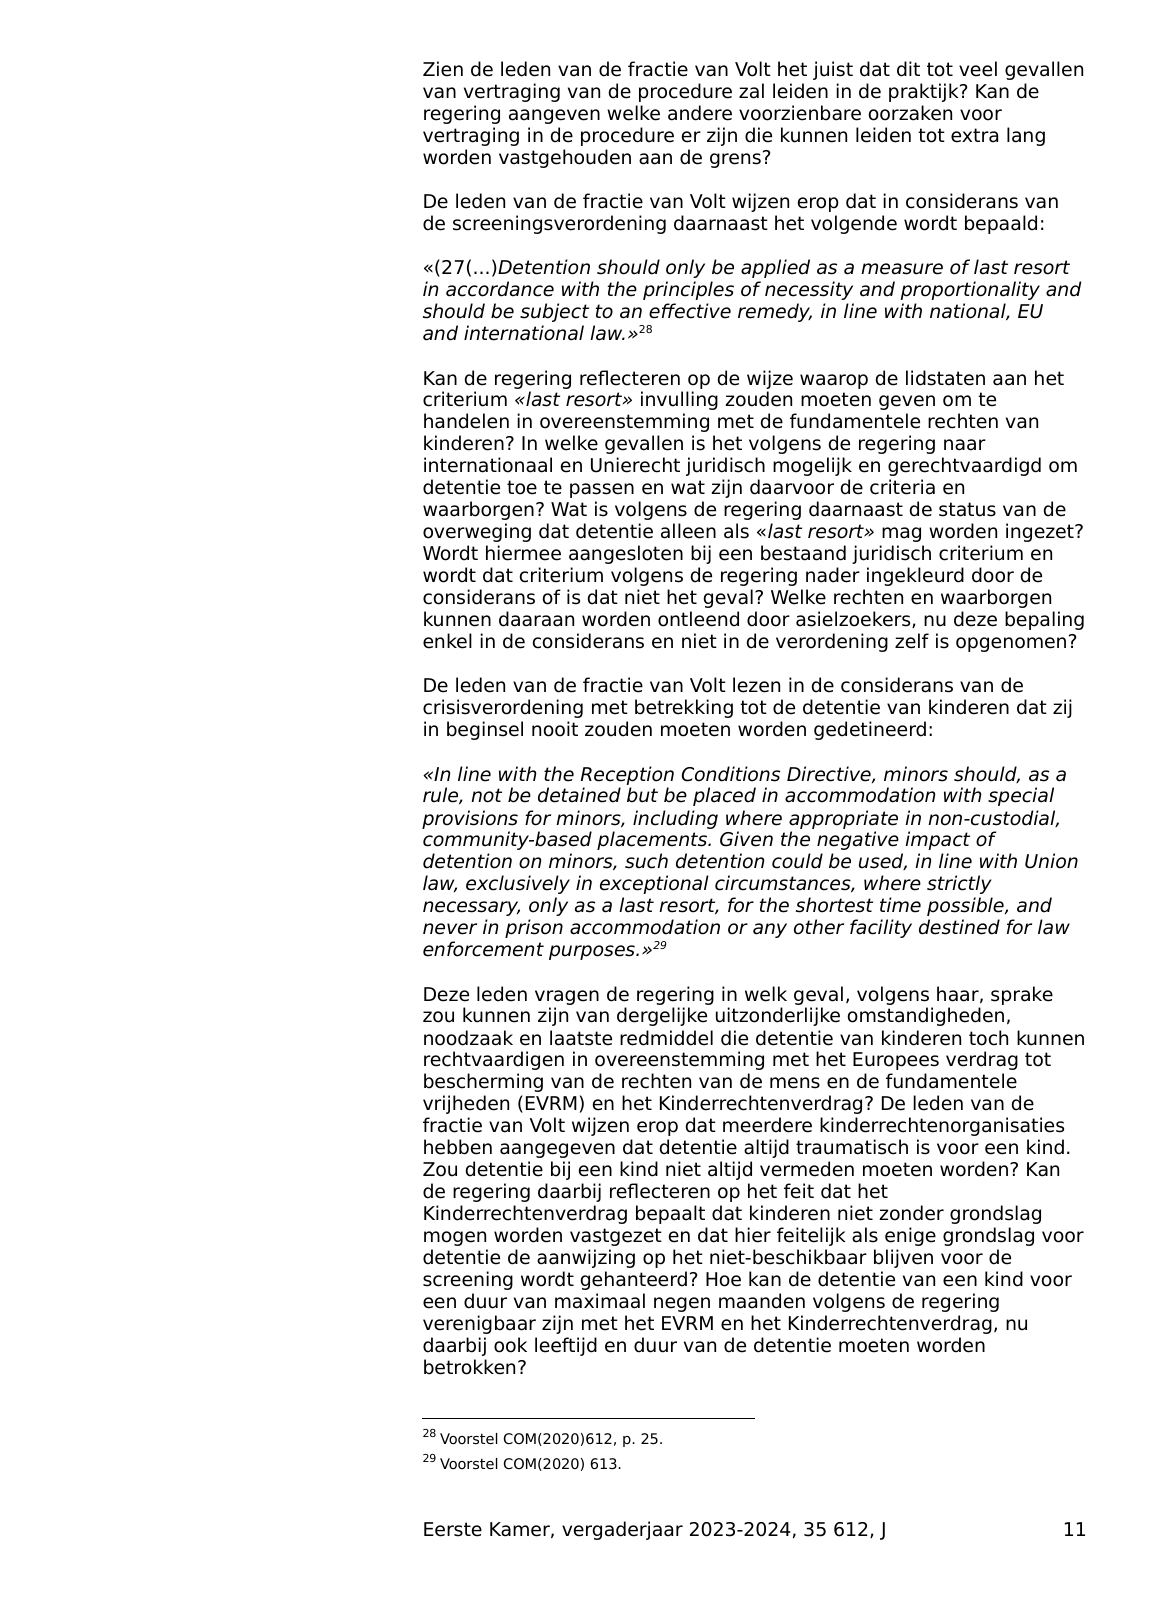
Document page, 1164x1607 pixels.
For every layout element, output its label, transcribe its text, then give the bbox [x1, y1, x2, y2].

text Kan de regering reflecteren op de wijze waarop de lidstaten aan het criterium «last resort» invulling zouden moeten geven om te handelen in overeenstemming met de fundamentele rechten van kinderen? In welke gevallen is het volgens de regering naar internationaal en Unierecht juridisch mogelijk en gerechtvaardigd om detentie toe te passen en wat zijn daarvoor de criteria en waarborgen? Wat is volgens de regering daarnaast de status van de overweging dat detentie alleen als «last resort» mag worden ingezet? Wordt hiermee aangesloten bij een bestaand juridisch criterium en wordt dat criterium volgens de regering nader ingekleurd door de considerans of is dat niet het geval? Welke rechten en waarborgen kunnen daaraan worden ontleend door asielzoekers, nu deze bepaling enkel in de considerans en niet in de verordening zelf is opgenomen? [422, 367, 1087, 653]
text Zien de leden van de fractie van Volt het juist dat dit tot veel gevallen van vertraging van de procedure zal leiden in de praktijk? Kan de regering aangeven welke andere voorzienbare oorzaken voor vertraging in de procedure er zijn die kunnen leiden tot extra lang worden vastgehouden aan de grens? [422, 59, 1087, 169]
text «In line with the Reception Conditions Directive, minors should, as a rule, not be detained but be placed in accommodation with special provisions for minors, including where appropriate in non-custodial, community-based placements. Given the negative impact of detention on minors, such detention could be used, in line with Union law, exclusively in exceptional circumstances, where strictly necessary, only as a last resort, for the shortest time possible, and never in prison accommodation or any other facility destined for law enforcement purposes.» [422, 763, 1087, 961]
text De leden van de fractie van Volt wijzen erop dat in considerans van de screeningsverordening daarnaast het volgende wordt bepaald: [422, 191, 1087, 235]
text Voorstel COM(2020) 613. [422, 1452, 1087, 1474]
text De leden van de fractie van Volt lezen in de considerans van de crisisverordening met betrekking tot de detentie van kinderen dat zij in beginsel nooit zouden moeten worden gedetineerd: [422, 675, 1087, 741]
text «(27(...)Detention should only be applied as a measure of last resort in accordance with the principles of necessity and proportionality and should be subject to an effective remedy, in line with national, EU and international law.» [422, 257, 1087, 345]
text Deze leden vragen de regering in welk geval, volgens haar, sprake zou kunnen zijn van dergelijke uitzonderlijke omstandigheden, noodzaak en laatste redmiddel die detentie van kinderen toch kunnen rechtvaardigen in overeenstemming met het Europees verdrag tot bescherming van de rechten van de mens en de fundamentele vrijheden (EVRM) en het Kinderrechtenverdrag? De leden van de fractie van Volt wijzen erop dat meerdere kinderrechtenorganisaties hebben aangegeven dat detentie altijd traumatisch is voor een kind. Zou detentie bij een kind niet altijd vermeden moeten worden? Kan de regering daarbij reflecteren op het feit dat het Kinderrechtenverdrag bepaalt dat kinderen niet zonder grondslag mogen worden vastgezet en dat hier feitelijk als enige grondslag voor detentie de aanwijzing op het niet-beschikbaar blijven voor de screening wordt gehanteerd? Hoe kan de detentie van een kind voor een duur van maximaal negen maanden volgens de regering verenigbaar zijn met het EVRM en het Kinderrechtenverdrag, nu daarbij ook leeftijd en duur van de detentie moeten worden betrokken? [422, 983, 1087, 1379]
text Voorstel COM(2020)612, p. 25. [422, 1427, 1087, 1449]
